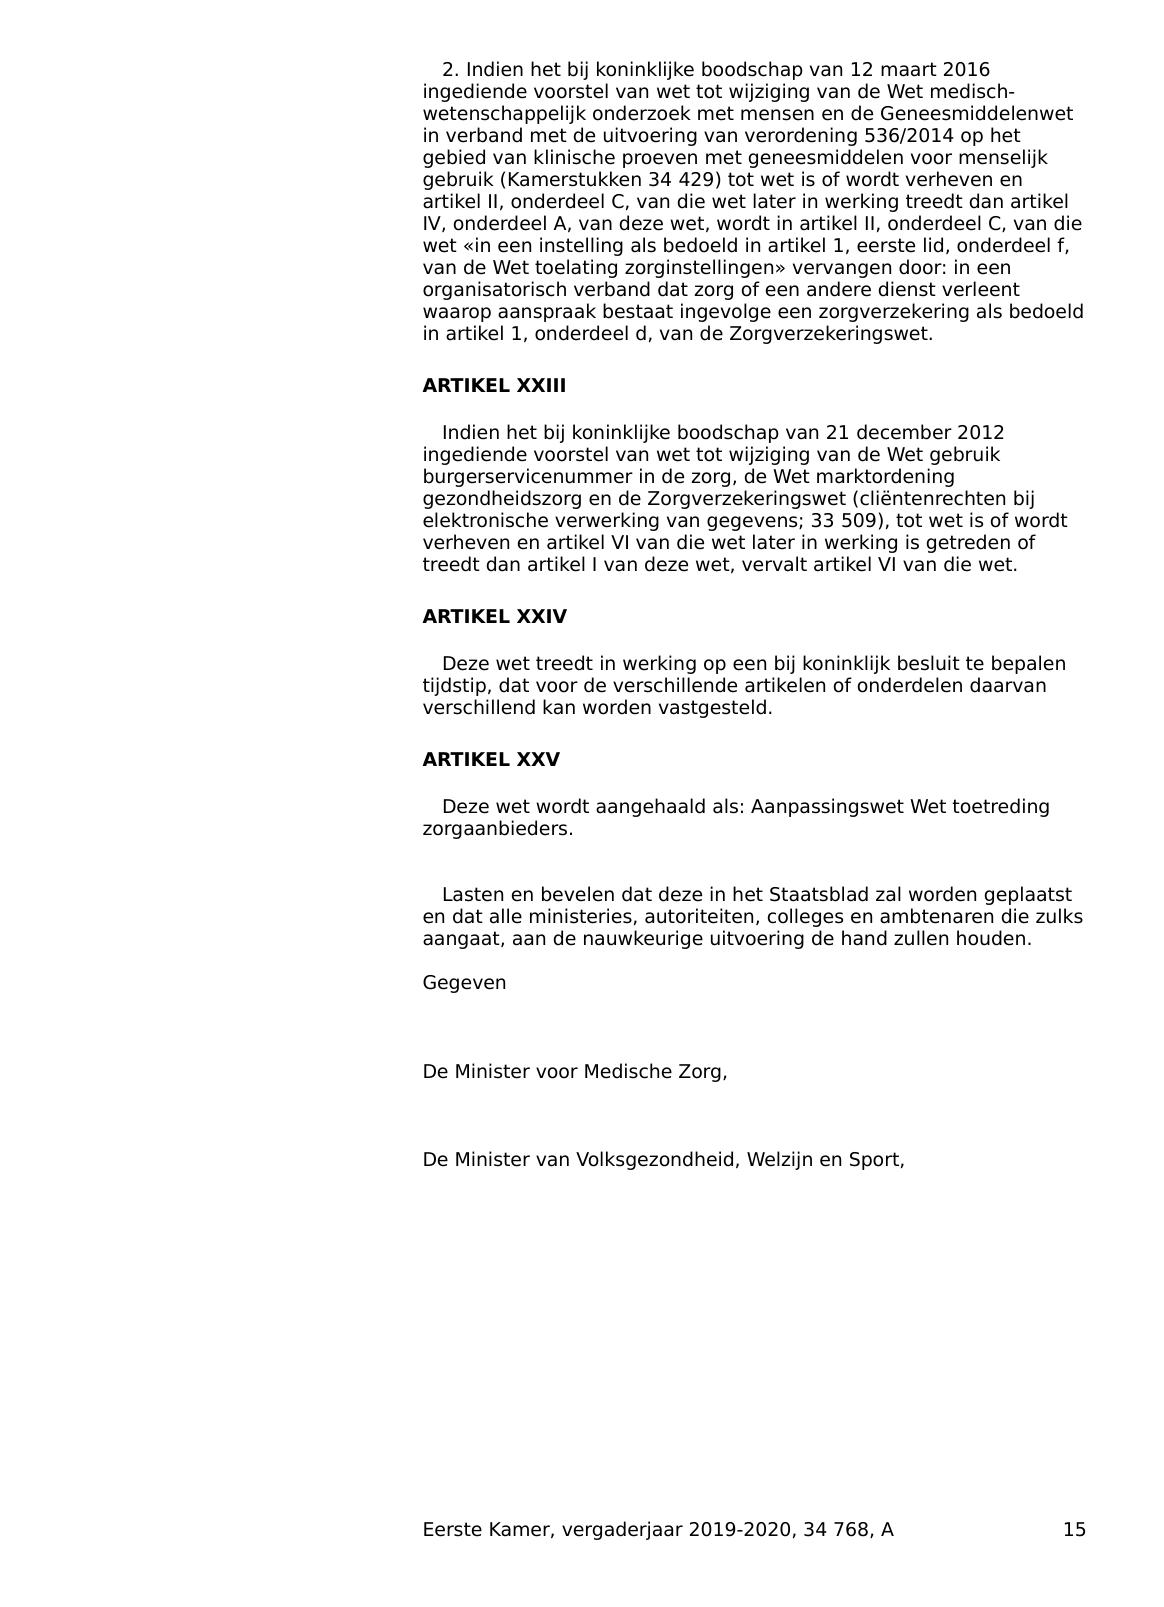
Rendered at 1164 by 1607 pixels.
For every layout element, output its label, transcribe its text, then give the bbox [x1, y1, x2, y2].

text 2. Indien het bij koninklijke boodschap van 12 maart 2016 ingediende voorstel van wet tot wijziging van de Wet medisch-wetenschappelijk onderzoek met mensen en de Geneesmiddelenwet in verband met de uitvoering van verordening 536/2014 op het gebied van klinische proeven met geneesmiddelen voor menselijk gebruik (Kamerstukken 34 429) tot wet is of wordt verheven en artikel II, onderdeel C, van die wet later in werking treedt dan artikel IV, onderdeel A, van deze wet, wordt in artikel II, onderdeel C, van die wet «in een instelling als bedoeld in artikel 1, eerste lid, onderdeel f, van de Wet toelating zorginstellingen» vervangen door: in een organisatorisch verband dat zorg of een andere dienst verleent waarop aanspraak bestaat ingevolge een zorgverzekering als bedoeld in artikel 1, onderdeel d, van de Zorgverzekeringswet. [422, 59, 1087, 345]
text Deze wet wordt aangehaald als: Aanpassingswet Wet toetreding zorgaanbieders. [422, 796, 1087, 839]
text De Minister voor Medische Zorg, [422, 1061, 1087, 1082]
text Lasten en bevelen dat deze in het Staatsblad zal worden geplaatst en dat alle ministeries, autoriteiten, colleges en ambtenaren die zulks aangaat, aan de nauwkeurige uitvoering de hand zullen houden. [422, 884, 1087, 950]
text Deze wet treedt in werking op een bij koninklijk besluit te bepalen tijdstip, dat voor de verschillende artikelen of onderdelen daarvan verschillend kan worden vastgesteld. [422, 653, 1087, 718]
subtitle ARTIKEL XXIV [422, 606, 1087, 628]
text De Minister van Volksgezondheid, Welzijn en Sport, [422, 1149, 1087, 1171]
text Indien het bij koninklijke boodschap van 21 december 2012 ingediende voorstel van wet tot wijziging van de Wet gebruik burgerservicenummer in de zorg, de Wet marktordening gezondheidszorg en de Zorgverzekeringswet (cliëntenrechten bij elektronische verwerking van gegevens; 33 509), tot wet is of wordt verheven en artikel VI van die wet later in werking is getreden of treedt dan artikel I van deze wet, vervalt artikel VI van die wet. [422, 422, 1087, 576]
subtitle ARTIKEL XXV [422, 748, 1087, 771]
text Gegeven [422, 972, 1087, 994]
subtitle ARTIKEL XXIII [422, 375, 1087, 397]
